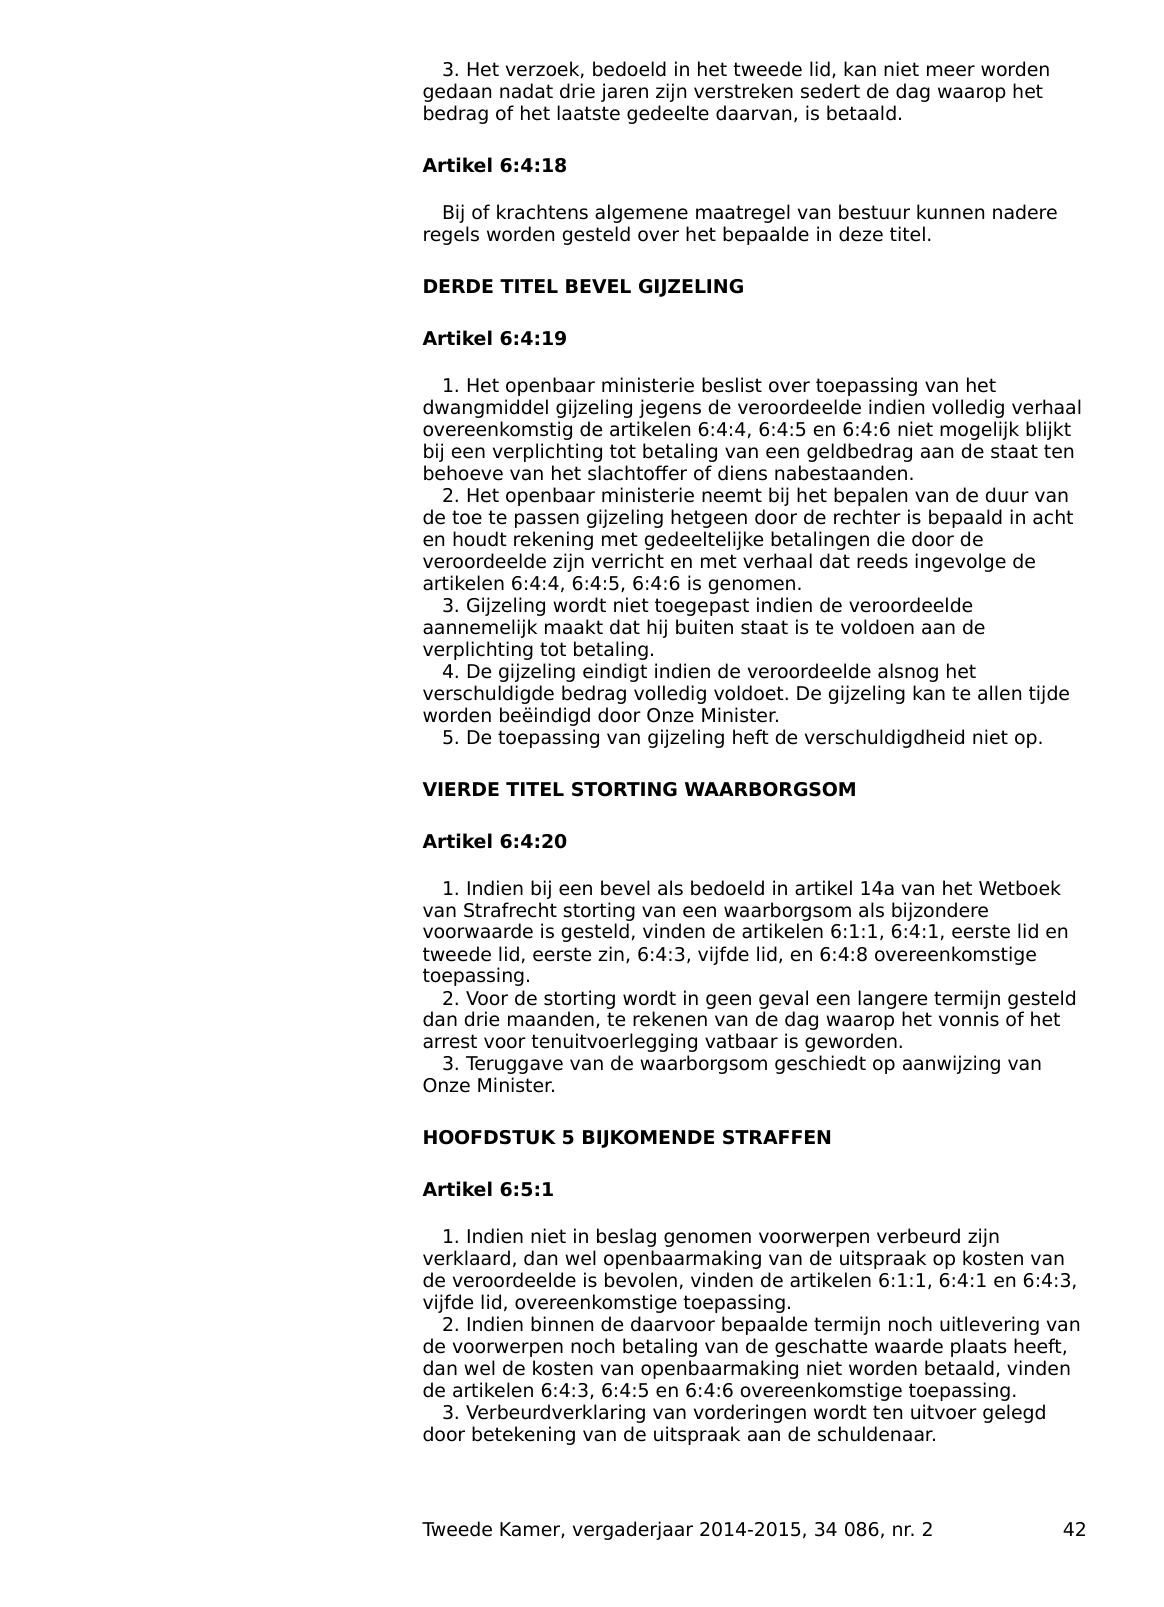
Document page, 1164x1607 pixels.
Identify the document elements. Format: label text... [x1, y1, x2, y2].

text 2. Voor de storting wordt in geen geval een langere termijn gesteld dan drie maanden, te rekenen van de dag waarop het vonnis of het arrest voor tenuitvoerlegging vatbaar is geworden. [422, 987, 1087, 1053]
subtitle VIERDE TITEL STORTING WAARBORGSOM [422, 778, 1087, 801]
text 1. Indien niet in beslag genomen voorwerpen verbeurd zijn verklaard, dan wel openbaarmaking van de uitspraak op kosten van de veroordeelde is bevolen, vinden de artikelen 6:1:1, 6:4:1 en 6:4:3, vijfde lid, overeenkomstige toepassing. [422, 1226, 1087, 1314]
text Bij of krachtens algemene maatregel van bestuur kunnen nadere regels worden gesteld over het bepaalde in deze titel. [422, 202, 1087, 246]
subtitle DERDE TITEL BEVEL GIJZELING [422, 276, 1087, 298]
subtitle Artikel 6:4:20 [422, 831, 1087, 852]
text 1. Indien bij een bevel als bedoeld in artikel 14a van het Wetboek van Strafrecht storting van een waarborgsom als bijzondere voorwaarde is gesteld, vinden de artikelen 6:1:1, 6:4:1, eerste lid en tweede lid, eerste zin, 6:4:3, vijfde lid, en 6:4:8 overeenkomstige toepassing. [422, 877, 1087, 987]
text 5. De toepassing van gijzeling heft de verschuldigdheid niet op. [422, 727, 1087, 748]
subtitle Artikel 6:5:1 [422, 1179, 1087, 1201]
text 3. Het verzoek, bedoeld in het tweede lid, kan niet meer worden gedaan nadat drie jaren zijn verstreken sedert de dag waarop het bedrag of het laatste gedeelte daarvan, is betaald. [422, 59, 1087, 125]
text 4. De gijzeling eindigt indien de veroordeelde alsnog het verschuldigde bedrag volledig voldoet. De gijzeling kan te allen tijde worden beëindigd door Onze Minister. [422, 661, 1087, 727]
text 3. Verbeurdverklaring van vorderingen wordt ten uitvoer gelegd door betekening van de uitspraak aan de schuldenaar. [422, 1402, 1087, 1446]
subtitle HOOFDSTUK 5 BIJKOMENDE STRAFFEN [422, 1127, 1087, 1149]
subtitle Artikel 6:4:19 [422, 328, 1087, 350]
text 3. Gijzeling wordt niet toegepast indien de veroordeelde aannemelijk maakt dat hij buiten staat is te voldoen aan de verplichting tot betaling. [422, 595, 1087, 661]
text 3. Teruggave van de waarborgsom geschiedt op aanwijzing van Onze Minister. [422, 1053, 1087, 1097]
subtitle Artikel 6:4:18 [422, 155, 1087, 177]
text 2. Indien binnen de daarvoor bepaalde termijn noch uitlevering van de voorwerpen noch betaling van de geschatte waarde plaats heeft, dan wel de kosten van openbaarmaking niet worden betaald, vinden de artikelen 6:4:3, 6:4:5 en 6:4:6 overeenkomstige toepassing. [422, 1314, 1087, 1402]
text 2. Het openbaar ministerie neemt bij het bepalen van de duur van de toe te passen gijzeling hetgeen door de rechter is bepaald in acht en houdt rekening met gedeeltelijke betalingen die door de veroordeelde zijn verricht en met verhaal dat reeds ingevolge de artikelen 6:4:4, 6:4:5, 6:4:6 is genomen. [422, 485, 1087, 595]
text 1. Het openbaar ministerie beslist over toepassing van het dwangmiddel gijzeling jegens de veroordeelde indien volledig verhaal overeenkomstig de artikelen 6:4:4, 6:4:5 en 6:4:6 niet mogelijk blijkt bij een verplichting tot betaling van een geldbedrag aan de staat ten behoeve van het slachtoffer of diens nabestaanden. [422, 375, 1087, 485]
